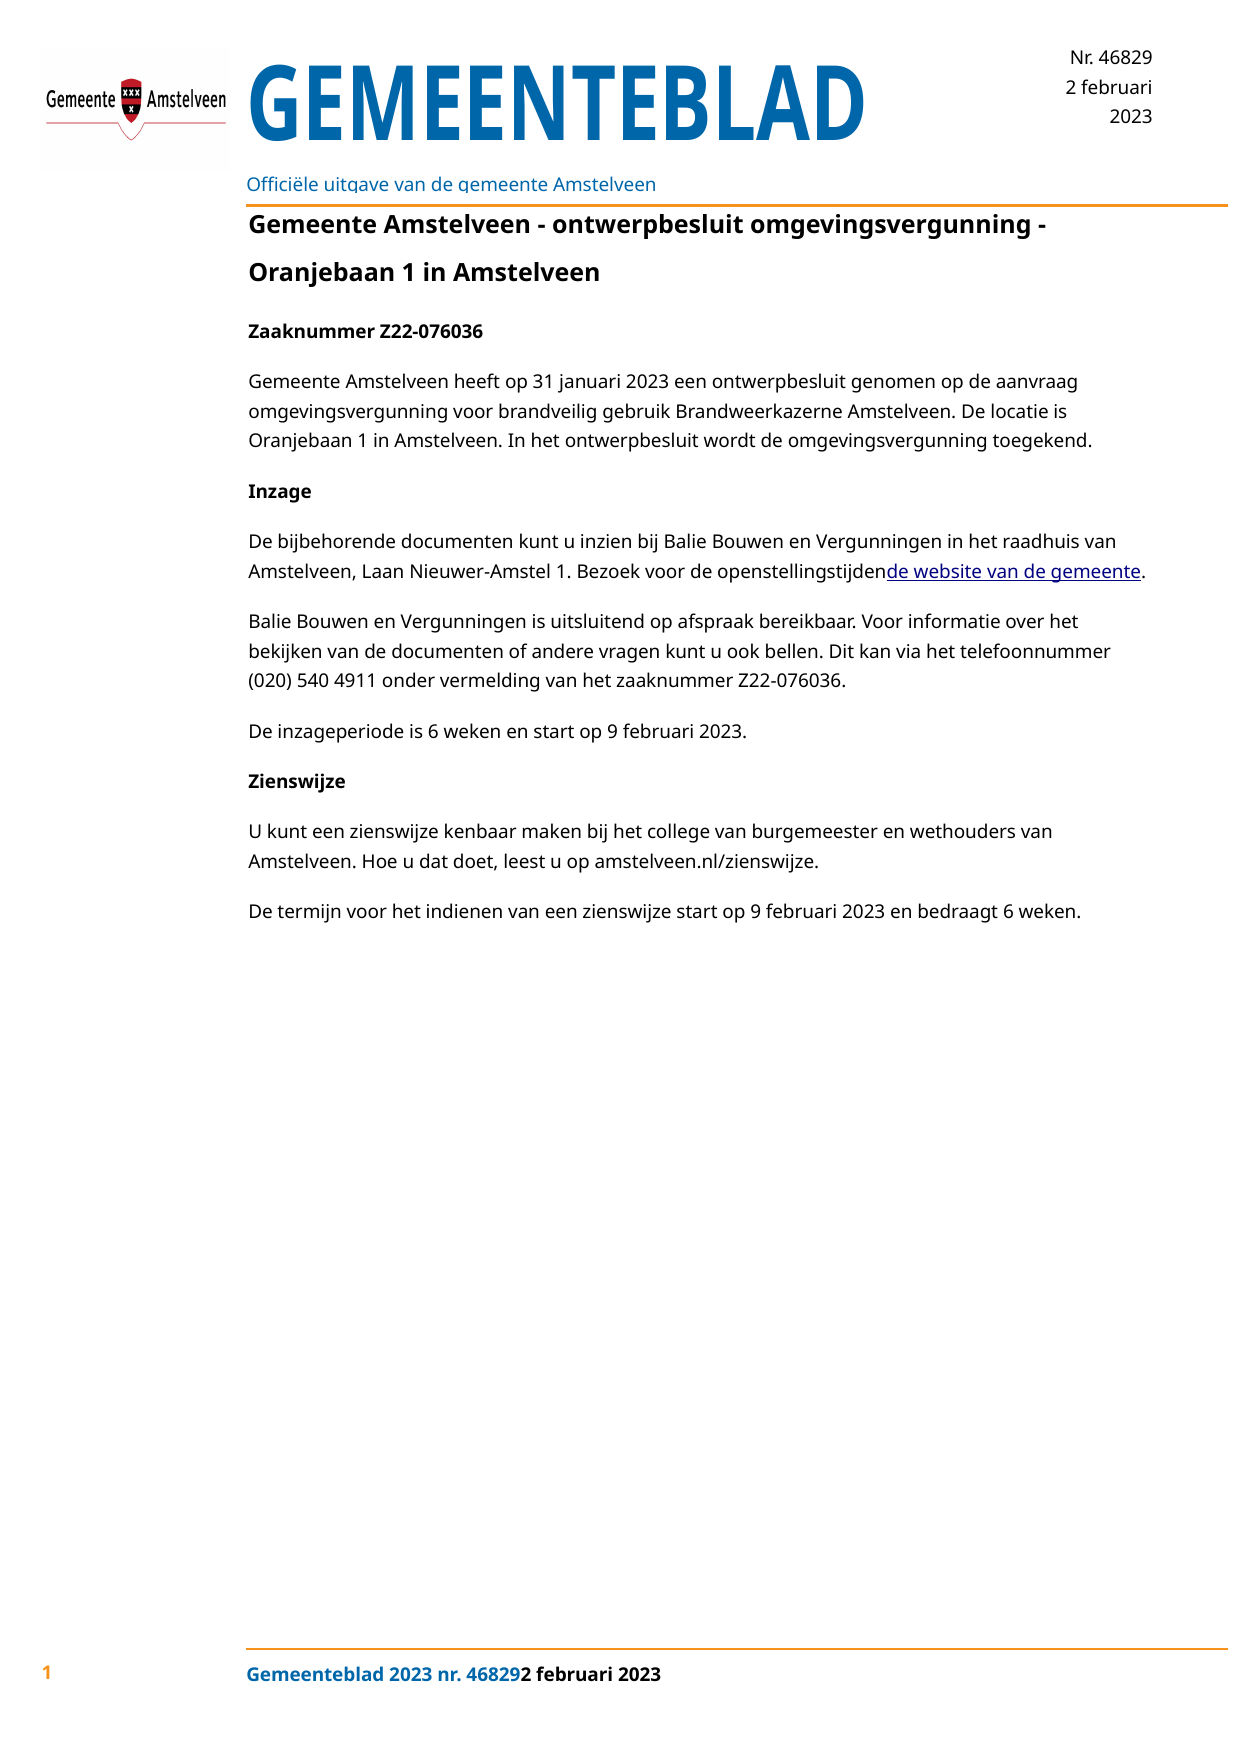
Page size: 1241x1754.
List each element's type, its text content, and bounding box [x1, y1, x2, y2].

text De bijbehorende documenten kunt u inzien bij Balie Bouwen en Vergunningen in het raadhuis van Amstelveen, Laan Nieuwer-Amstel 1. Bezoek voor de openstellingstijdende website van de gemeente. [248, 528, 1152, 584]
text Balie Bouwen en Vergunningen is uitsluitend op afspraak bereikbaar. Voor informatie over het bekijken van de documenten of andere vragen kunt u ook bellen. Dit kan via het telefoonnummer (020) 540 4911 onder vermelding van het zaaknummer Z22-076036. [248, 608, 1152, 693]
text U kunt een zienswijze kenbaar maken bij het college van burgemeester en wethouders van Amstelveen. Hoe u dat doet, leest u op amstelveen.nl/zienswijze. [248, 819, 1152, 874]
text De termijn voor het indienen van een zienswijze start op 9 februari 2023 en bedraagt 6 weken. [248, 899, 1152, 924]
text Gemeente Amstelveen - ontwerpbesluit omgevingsvergunning - Oranjebaan 1 in Amstelveen [248, 207, 1152, 288]
text Inzage [248, 478, 1152, 504]
text Zaaknummer Z22-076036 [248, 318, 1152, 344]
text Gemeente Amstelveen heeft op 31 januari 2023 een ontwerpbesluit genomen op de aanvraag omgevingsvergunning voor brandveilig gebruik Brandweerkazerne Amstelveen. De locatie is Oranjebaan 1 in Amstelveen. In het ontwerpbesluit wordt de omgevingsvergunning toegekend. [248, 368, 1152, 453]
text Zienswijze [248, 768, 1152, 794]
picture [41, 47, 231, 172]
text De inzageperiode is 6 weken en start op 9 februari 2023. [248, 718, 1152, 744]
